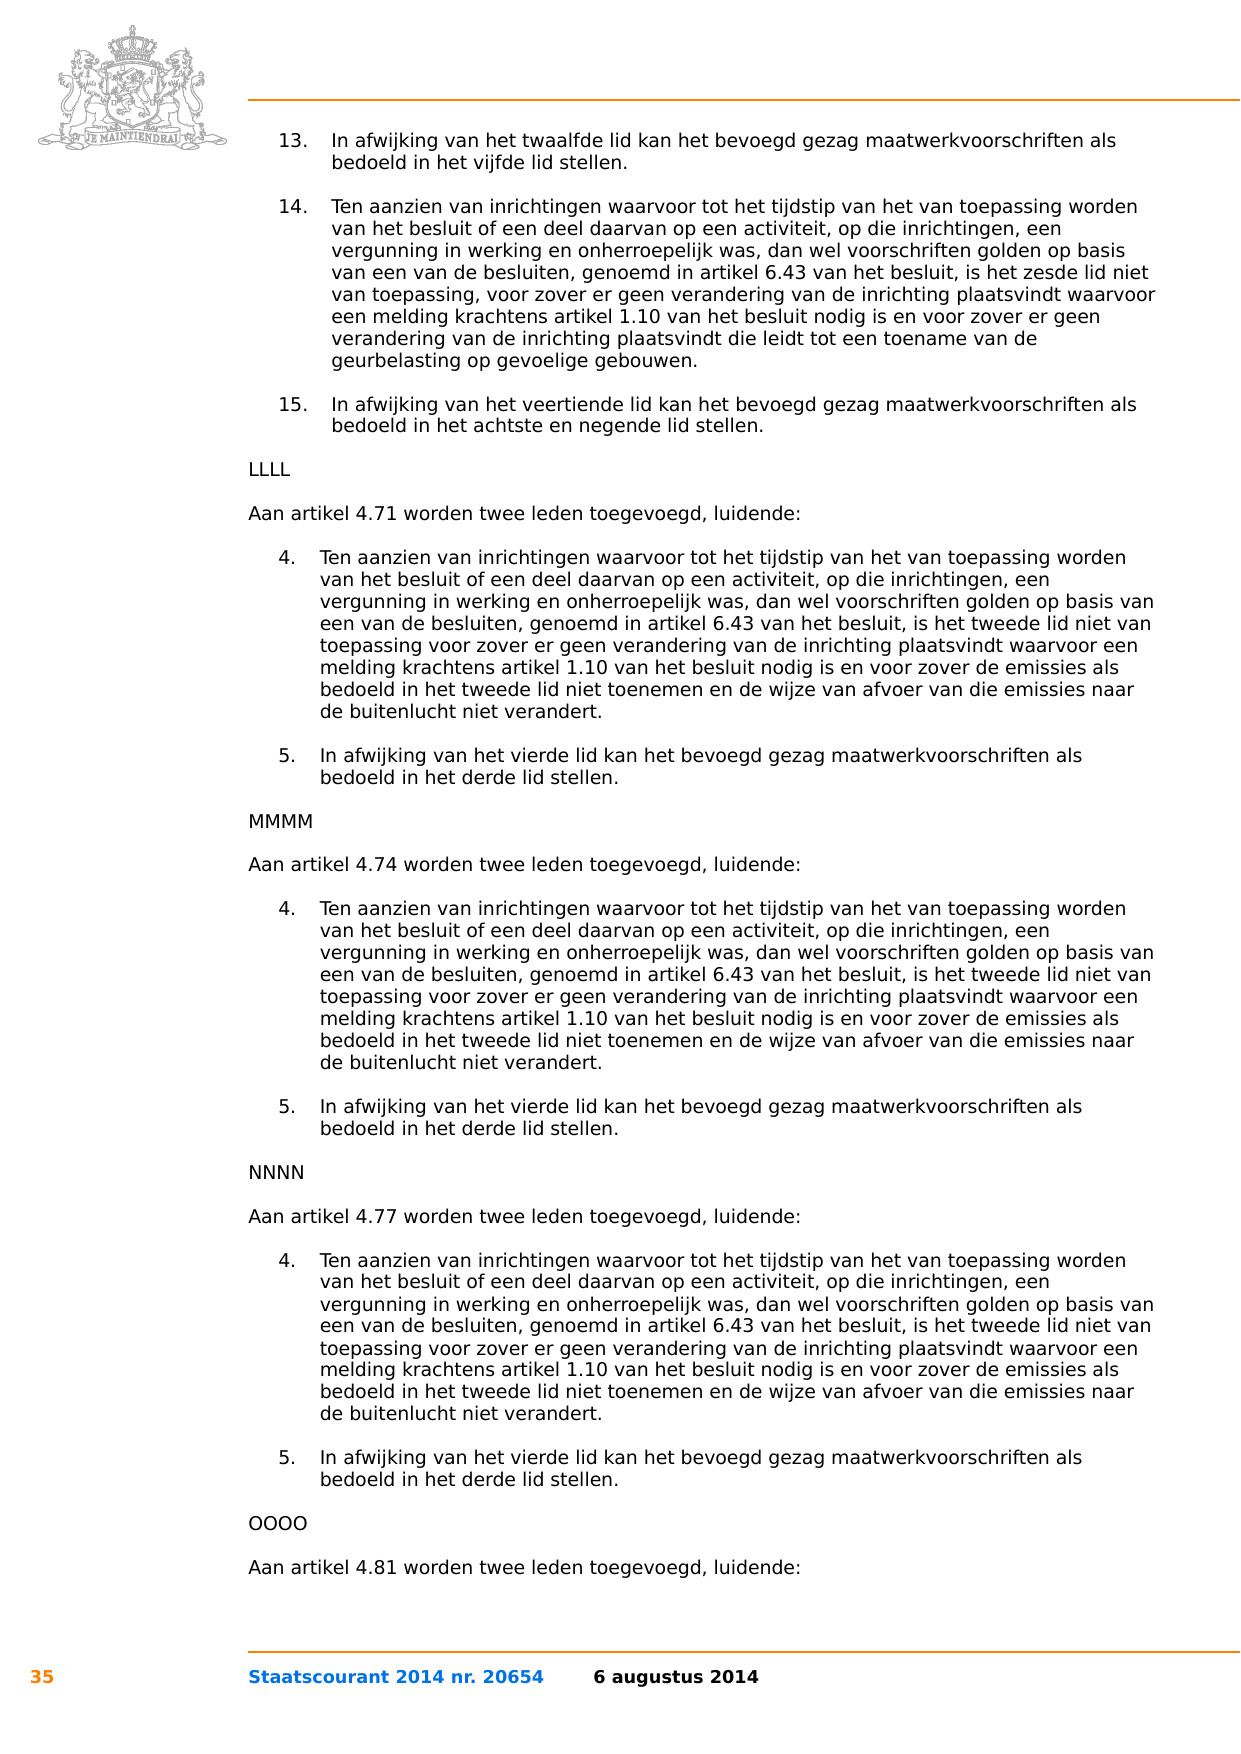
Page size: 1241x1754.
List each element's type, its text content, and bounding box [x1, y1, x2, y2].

text 4. Ten aanzien van inrichtingen waarvoor tot het tijdstip van het van toepassing worden van het besluit of een deel daarvan op een activiteit, op die inrichtingen, een vergunning in werking en onherroepelijk was, dan wel voorschriften golden op basis van een van de besluiten, genoemd in artikel 6.43 van het besluit, is het tweede lid niet van toepassing voor zover er geen verandering van de inrichting plaatsvindt waarvoor een melding krachtens artikel 1.10 van het besluit nodig is en voor zover de emissies als bedoeld in het tweede lid niet toenemen en de wijze van afvoer van die emissies naar de buitenlucht niet verandert. [278, 1249, 1163, 1425]
text Aan artikel 4.71 worden twee leden toegevoegd, luidende: [248, 503, 1163, 525]
text 5. In afwijking van het vierde lid kan het bevoegd gezag maatwerkvoorschriften als bedoeld in het derde lid stellen. [278, 1447, 1163, 1491]
text 4. Ten aanzien van inrichtingen waarvoor tot het tijdstip van het van toepassing worden van het besluit of een deel daarvan op een activiteit, op die inrichtingen, een vergunning in werking en onherroepelijk was, dan wel voorschriften golden op basis van een van de besluiten, genoemd in artikel 6.43 van het besluit, is het tweede lid niet van toepassing voor zover er geen verandering van de inrichting plaatsvindt waarvoor een melding krachtens artikel 1.10 van het besluit nodig is en voor zover de emissies als bedoeld in het tweede lid niet toenemen en de wijze van afvoer van die emissies naar de buitenlucht niet verandert. [278, 547, 1163, 723]
text 5. In afwijking van het vierde lid kan het bevoegd gezag maatwerkvoorschriften als bedoeld in het derde lid stellen. [278, 745, 1163, 789]
text MMMM [248, 811, 1163, 832]
text 13. In afwijking van het twaalfde lid kan het bevoegd gezag maatwerkvoorschriften als bedoeld in het vijfde lid stellen. [278, 130, 1163, 174]
text 15. In afwijking van het veertiende lid kan het bevoegd gezag maatwerkvoorschriften als bedoeld in het achtste en negende lid stellen. [278, 393, 1163, 437]
text 14. Ten aanzien van inrichtingen waarvoor tot het tijdstip van het van toepassing worden van het besluit of een deel daarvan op een activiteit, op die inrichtingen, een vergunning in werking en onherroepelijk was, dan wel voorschriften golden op basis van een van de besluiten, genoemd in artikel 6.43 van het besluit, is het zesde lid niet van toepassing, voor zover er geen verandering van de inrichting plaatsvindt waarvoor een melding krachtens artikel 1.10 van het besluit nodig is en voor zover er geen verandering van de inrichting plaatsvindt die leidt tot een toename van de geurbelasting op gevoelige gebouwen. [278, 196, 1163, 372]
text NNNN [248, 1162, 1163, 1184]
text 4. Ten aanzien van inrichtingen waarvoor tot het tijdstip van het van toepassing worden van het besluit of een deel daarvan op een activiteit, op die inrichtingen, een vergunning in werking en onherroepelijk was, dan wel voorschriften golden op basis van een van de besluiten, genoemd in artikel 6.43 van het besluit, is het tweede lid niet van toepassing voor zover er geen verandering van de inrichting plaatsvindt waarvoor een melding krachtens artikel 1.10 van het besluit nodig is en voor zover de emissies als bedoeld in het tweede lid niet toenemen en de wijze van afvoer van die emissies naar de buitenlucht niet verandert. [278, 898, 1163, 1074]
text 5. In afwijking van het vierde lid kan het bevoegd gezag maatwerkvoorschriften als bedoeld in het derde lid stellen. [278, 1096, 1163, 1140]
text Aan artikel 4.81 worden twee leden toegevoegd, luidende: [248, 1557, 1163, 1579]
picture [38, 25, 227, 150]
text OOOO [248, 1513, 1163, 1535]
text LLLL [248, 459, 1163, 481]
text Aan artikel 4.74 worden twee leden toegevoegd, luidende: [248, 854, 1163, 876]
text Aan artikel 4.77 worden twee leden toegevoegd, luidende: [248, 1206, 1163, 1228]
